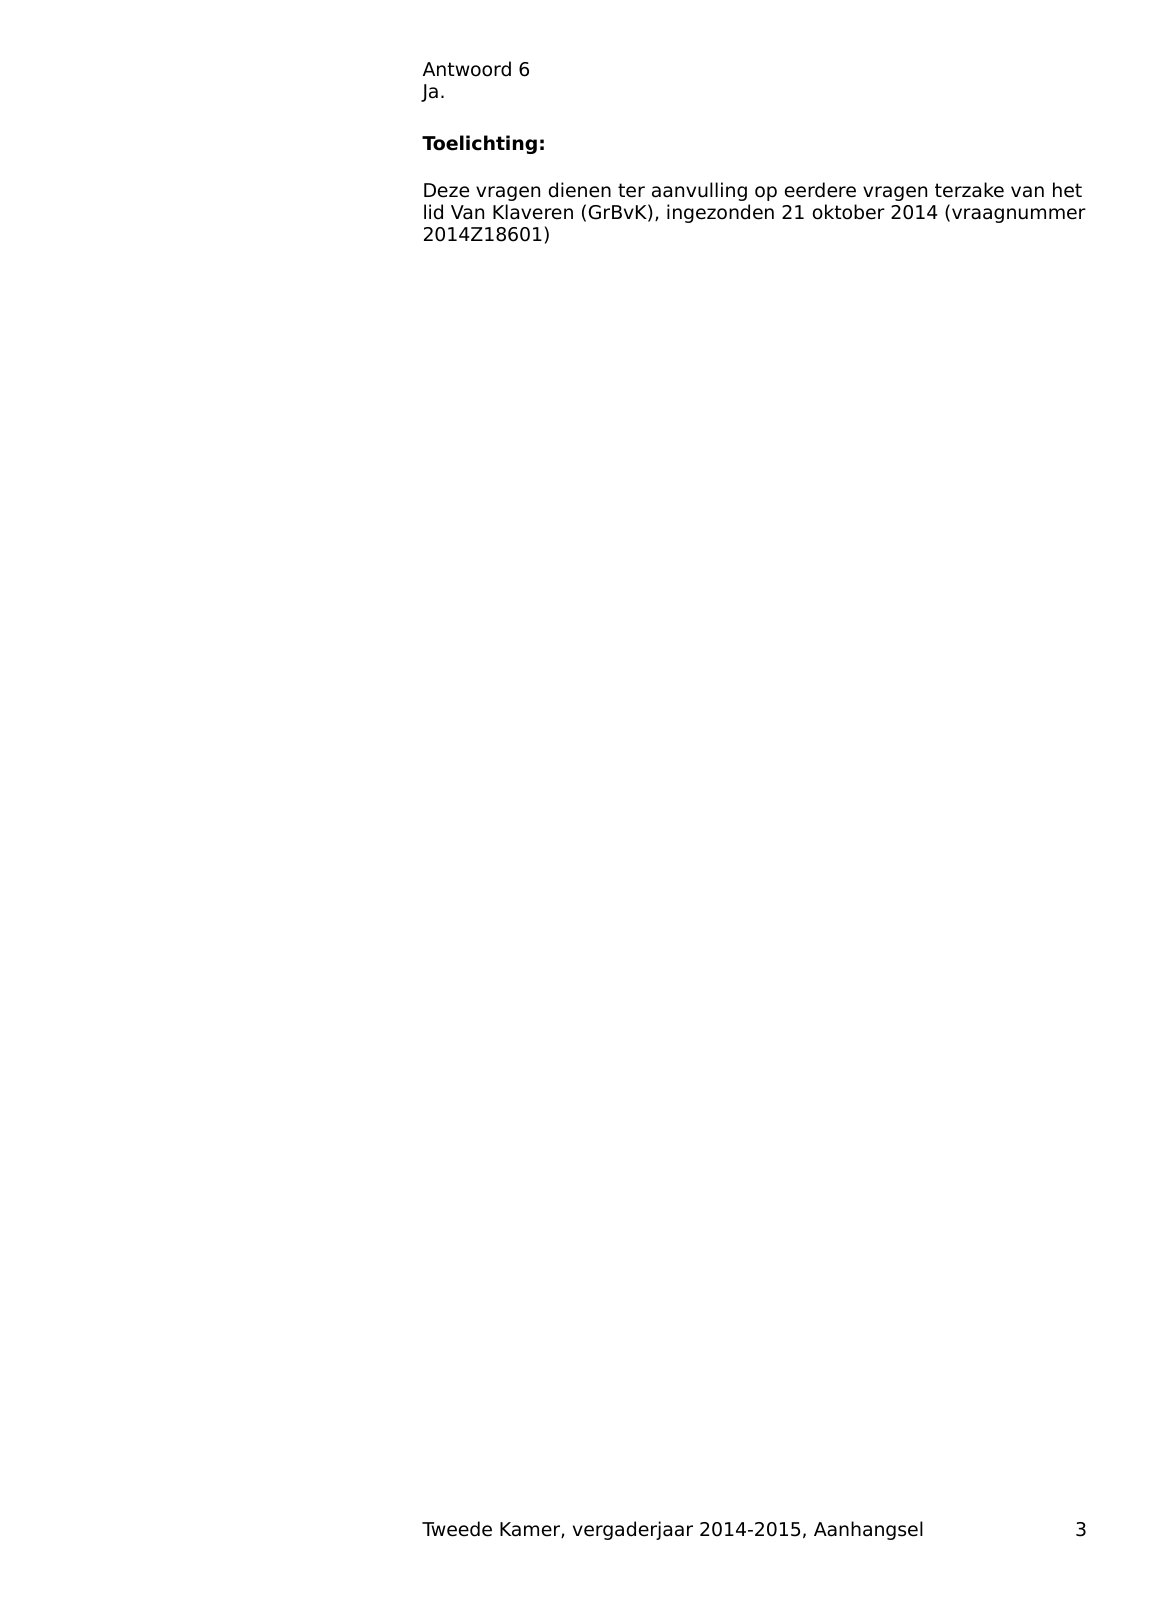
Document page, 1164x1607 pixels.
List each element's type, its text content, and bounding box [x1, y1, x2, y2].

subtitle Toelichting: [422, 133, 1087, 155]
text Ja. [422, 81, 1087, 103]
text Antwoord 6 [422, 59, 1087, 81]
text Deze vragen dienen ter aanvulling op eerdere vragen terzake van het lid Van Klaveren (GrBvK), ingezonden 21 oktober 2014 (vraagnummer 2014Z18601) [422, 180, 1087, 246]
